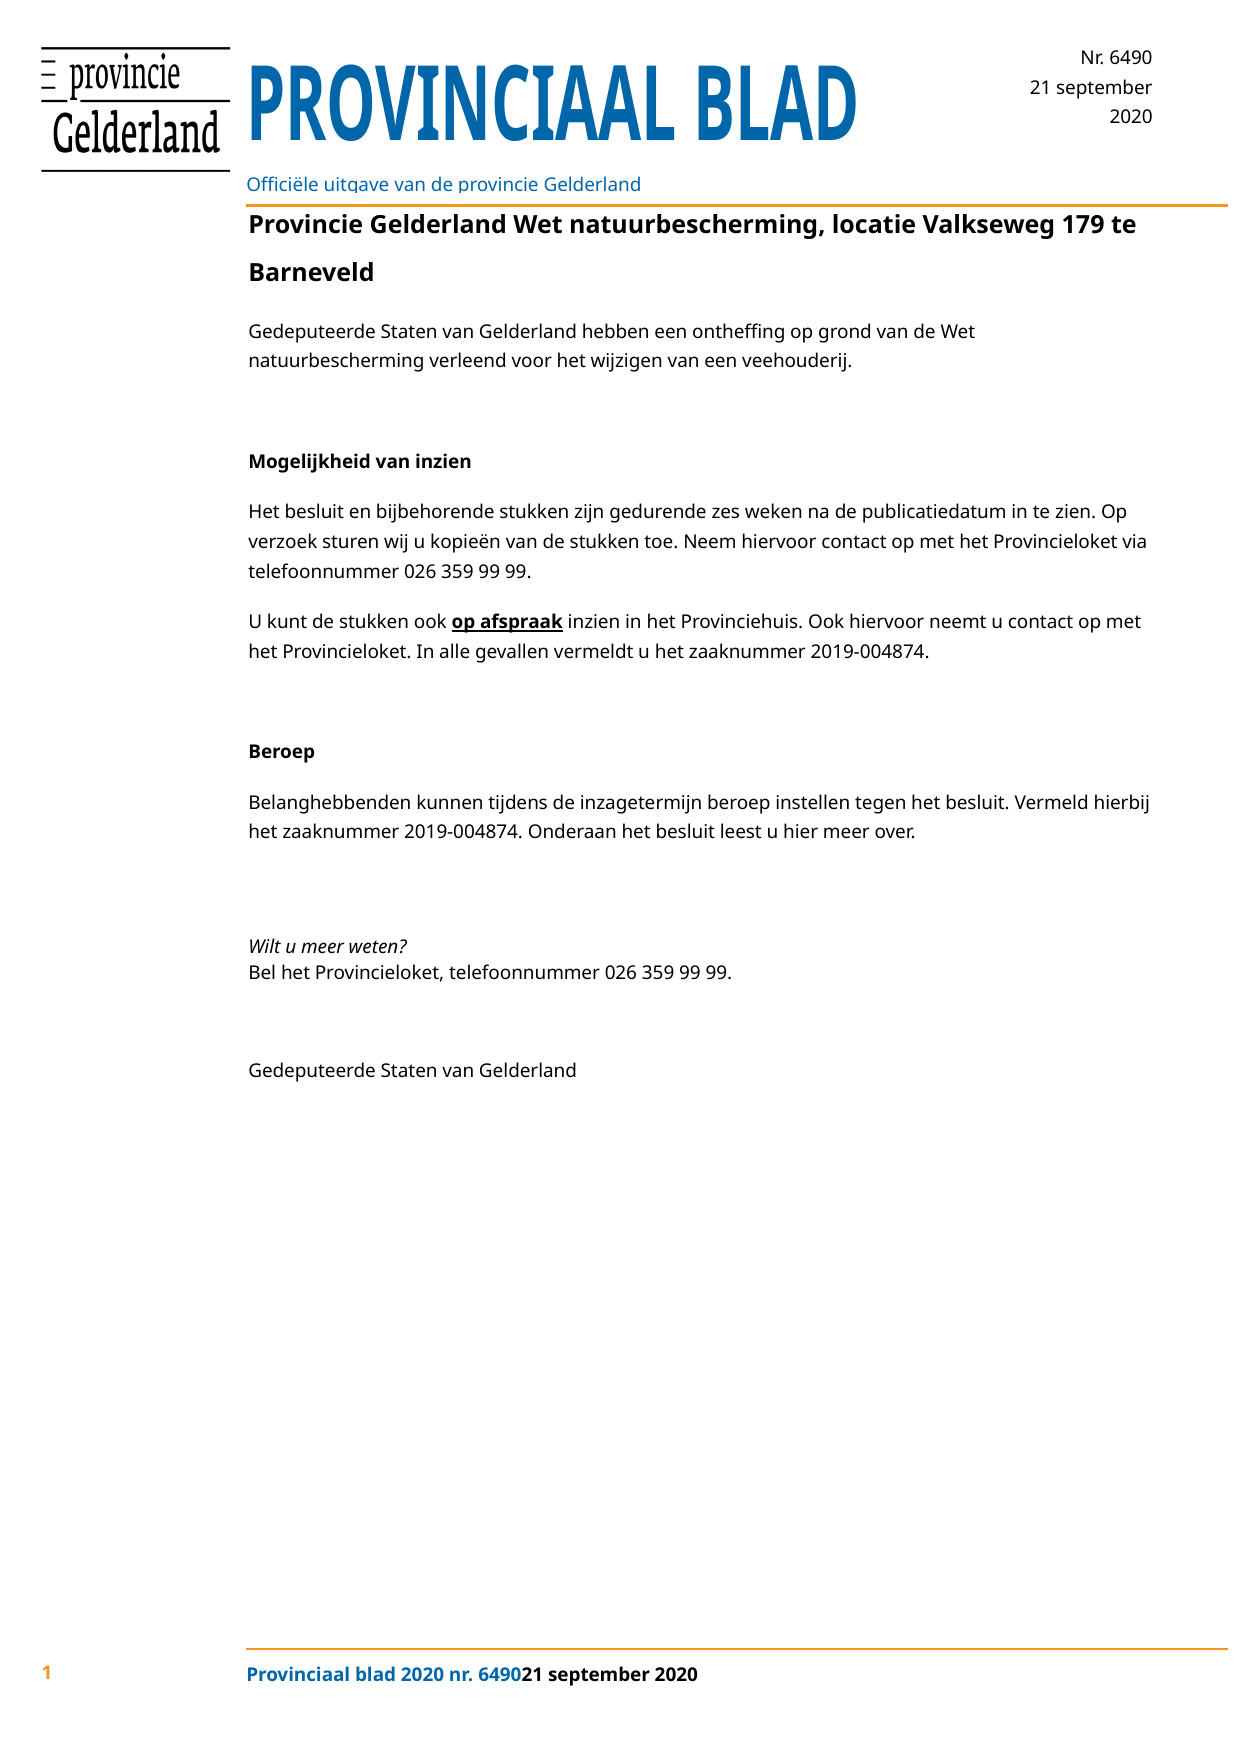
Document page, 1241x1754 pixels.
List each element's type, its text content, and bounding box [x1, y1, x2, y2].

text Provincie Gelderland Wet natuurbescherming, locatie Valkseweg 179 te Barneveld [248, 207, 1152, 288]
text U kunt de stukken ook op afspraak inzien in het Provinciehuis. Ook hiervoor neemt u contact op met het Provincieloket. In alle gevallen vermeldt u het zaaknummer 2019-004874. [248, 608, 1152, 664]
text Gedeputeerde Staten van Gelderland hebben een ontheffing op grond van de Wet natuurbescherming verleend voor het wijzigen van een veehouderij. [248, 318, 1152, 373]
text Het besluit en bijbehorende stukken zijn gedurende zes weken na de publicatiedatum in te zien. Op verzoek sturen wij u kopieën van de stukken toe. Neem hiervoor contact op met het Provincieloket via telefoonnummer 026 359 99 99. [248, 499, 1152, 584]
picture [41, 47, 231, 172]
text Beroep [248, 739, 1152, 764]
text Bel het Provincieloket, telefoonnummer 026 359 99 99. [248, 959, 1152, 984]
text Mogelijkheid van inzien [248, 448, 1152, 474]
text Belanghebbenden kunnen tijdens de inzagetermijn beroep instellen tegen het besluit. Vermeld hierbij het zaaknummer 2019-004874. Onderaan het besluit leest u hier meer over. [248, 789, 1152, 844]
text Wilt u meer weten? [248, 933, 1152, 959]
text Gedeputeerde Staten van Gelderland [248, 1057, 1152, 1083]
